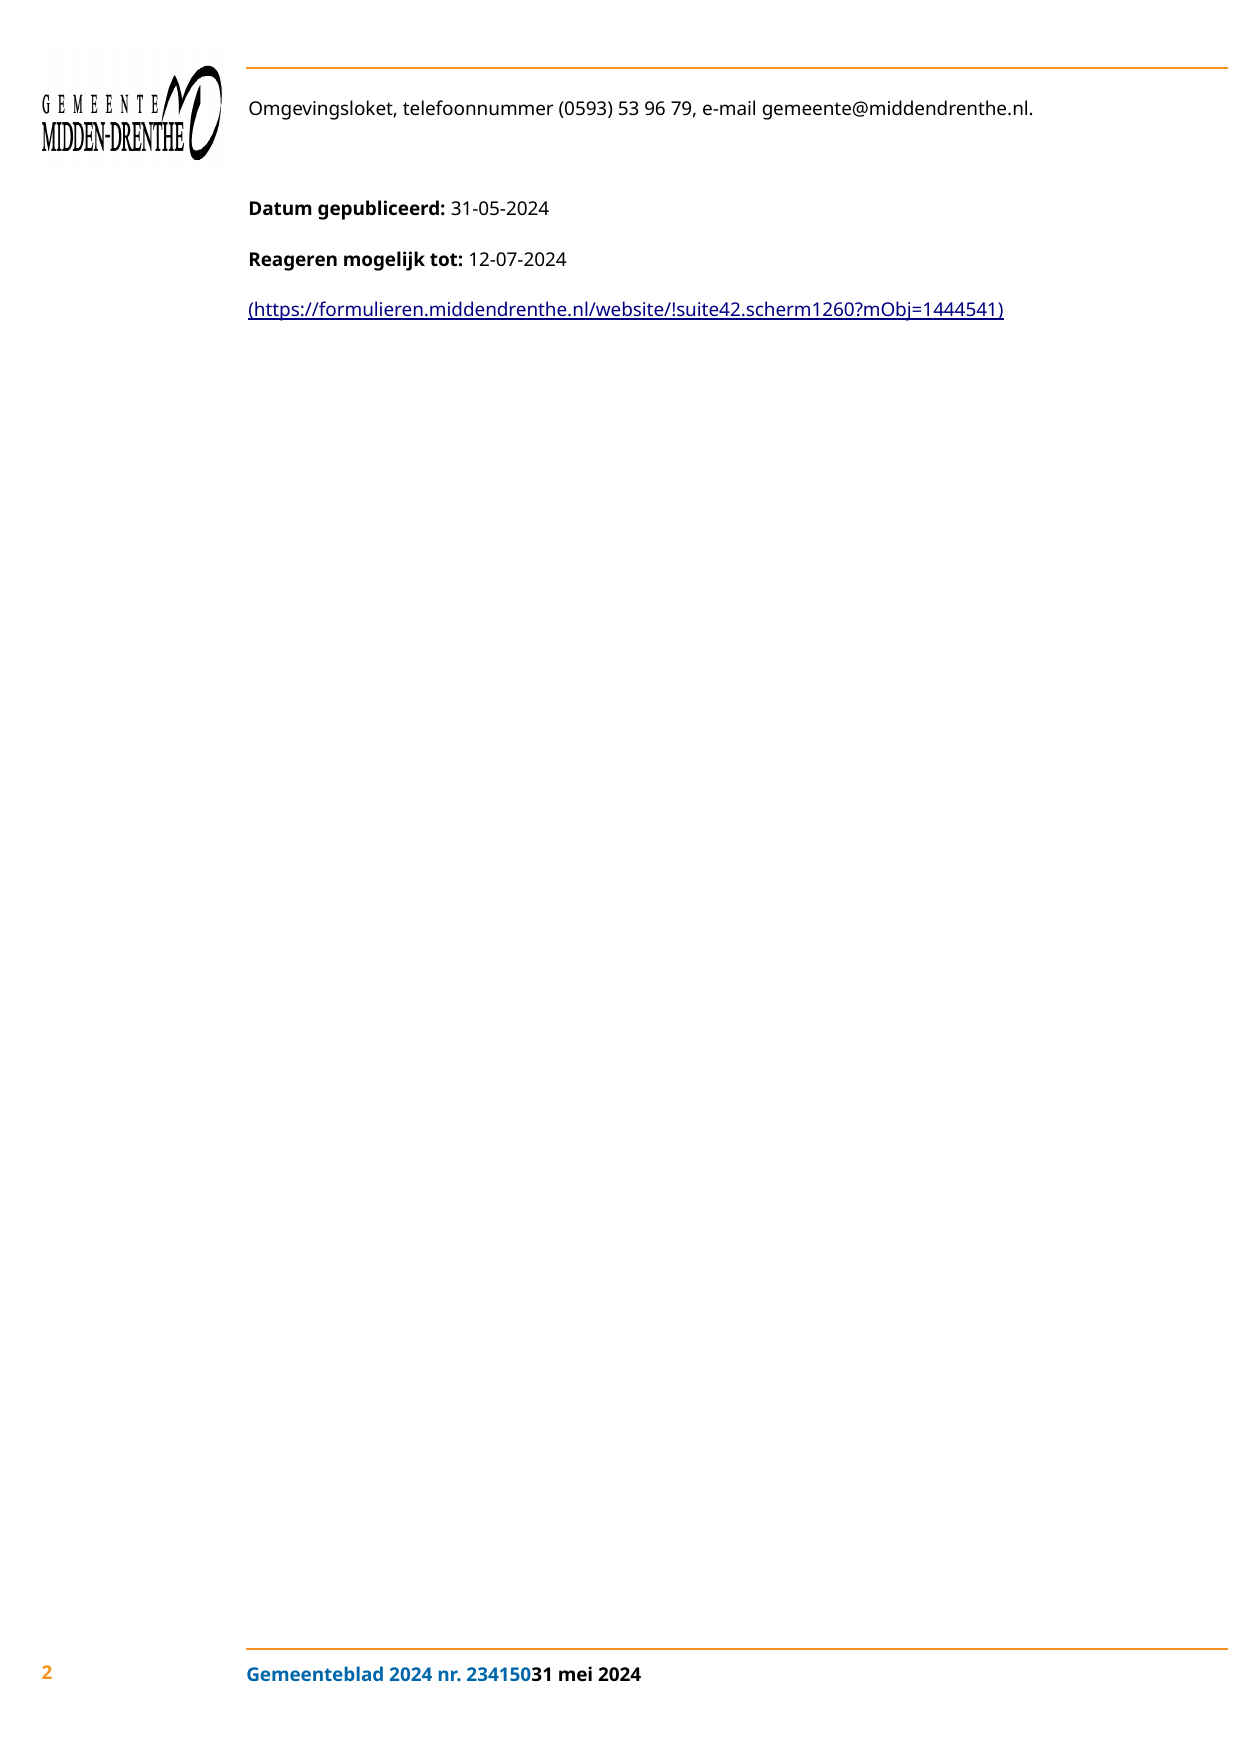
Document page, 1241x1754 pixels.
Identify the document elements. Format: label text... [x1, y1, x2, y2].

text Reageren mogelijk tot: 12-07-2024 [248, 246, 1152, 272]
picture [41, 47, 231, 172]
text Omgevingsloket, telefoonnummer (0593) 53 96 79, e-mail gemeente@middendrenthe.nl. [248, 95, 1152, 121]
text Datum gepubliceerd: 31-05-2024 [248, 196, 1152, 221]
text (https://formulieren.middendrenthe.nl/website/!suite42.scherm1260?mObj=1444541) [248, 296, 1152, 322]
